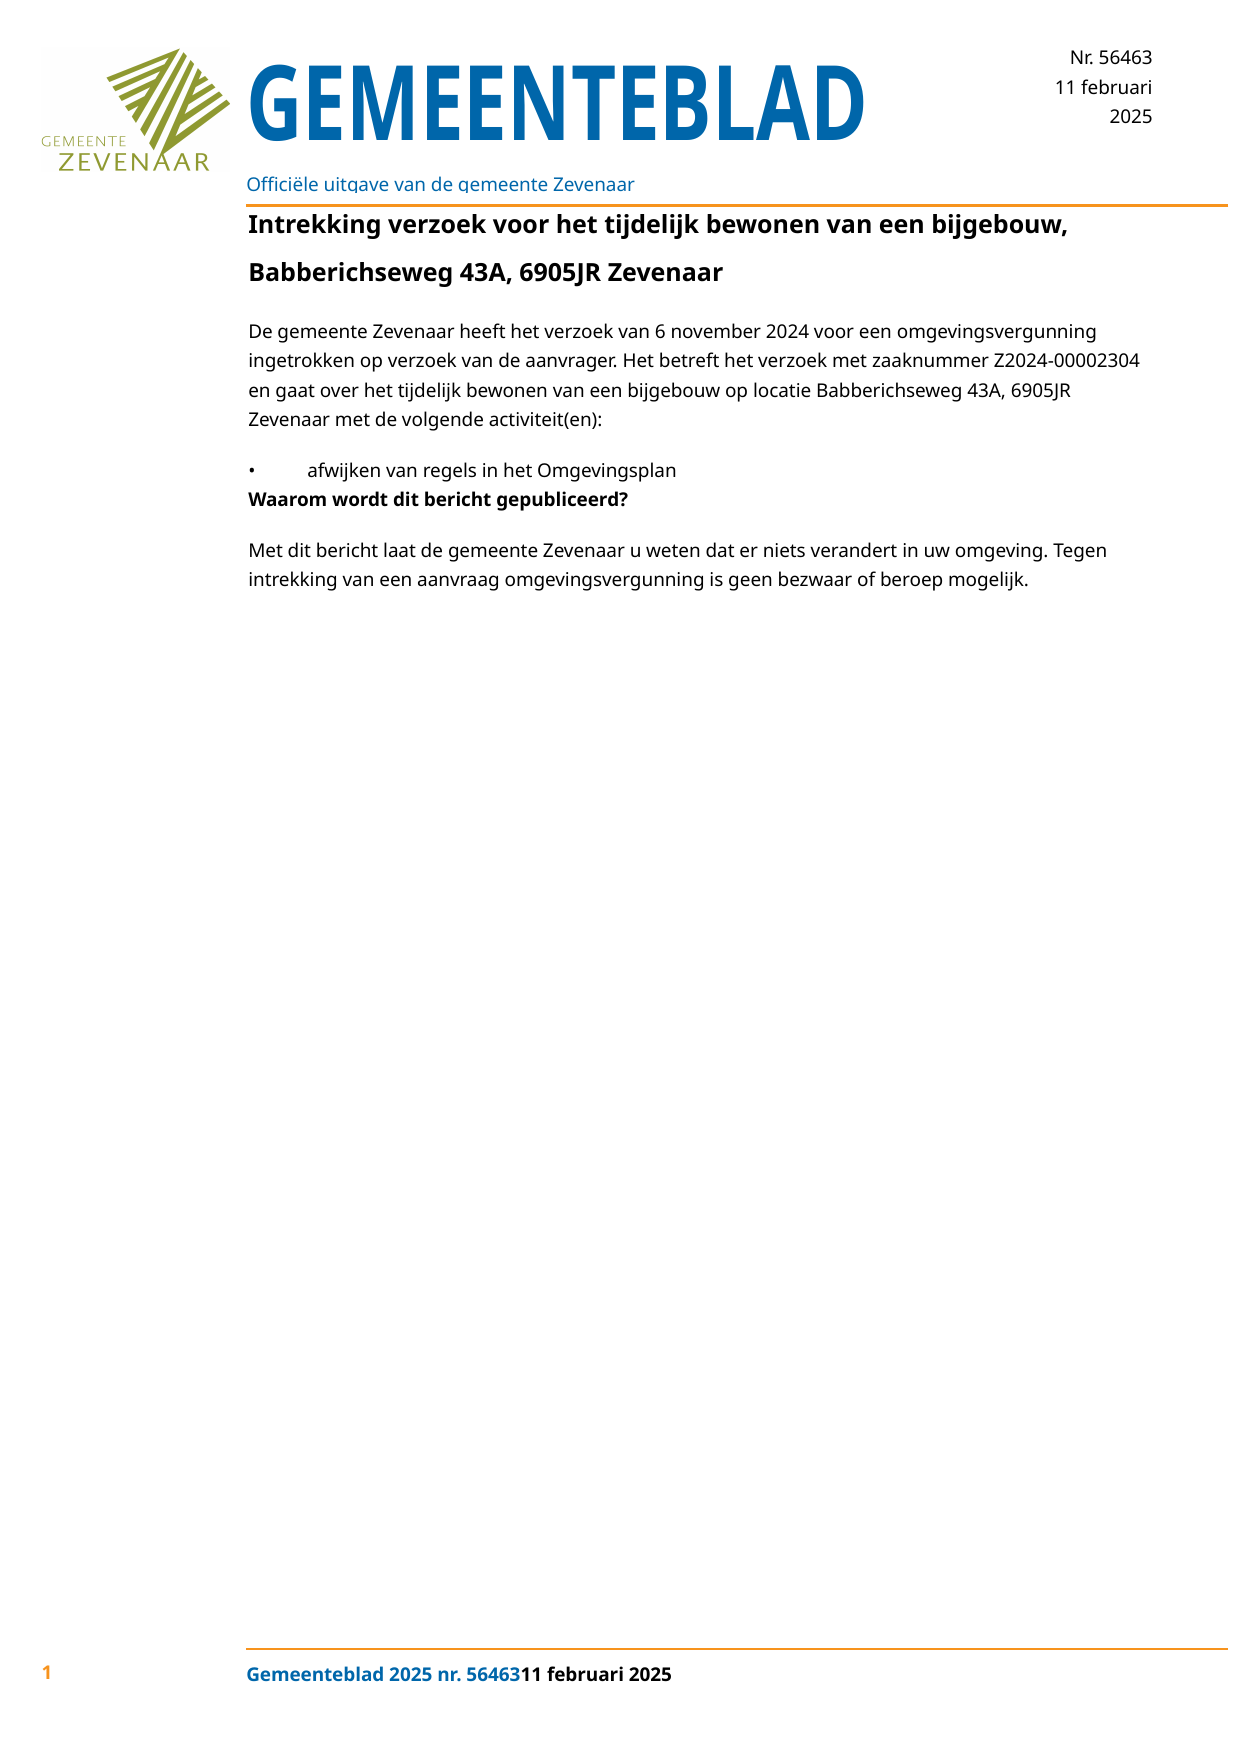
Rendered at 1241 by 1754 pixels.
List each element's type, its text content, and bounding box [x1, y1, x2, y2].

text Waarom wordt dit bericht gepubliceerd? [248, 487, 1152, 512]
picture [41, 47, 231, 172]
text De gemeente Zevenaar heeft het verzoek van 6 november 2024 voor een omgevingsvergunning ingetrokken op verzoek van de aanvrager. Het betreft het verzoek met zaaknummer Z2024-00002304 en gaat over het tijdelijk bewonen van een bijgebouw op locatie Babberichseweg 43A, 6905JR Zevenaar met de volgende activiteit(en): [248, 318, 1152, 432]
list afwijken van regels in het Omgevingsplan [248, 457, 1152, 483]
text Met dit bericht laat de gemeente Zevenaar u weten dat er niets verandert in uw omgeving. Tegen intrekking van een aanvraag omgevingsvergunning is geen bezwaar of beroep mogelijk. [248, 537, 1152, 592]
text Intrekking verzoek voor het tijdelijk bewonen van een bijgebouw, Babberichseweg 43A, 6905JR Zevenaar [248, 207, 1152, 288]
